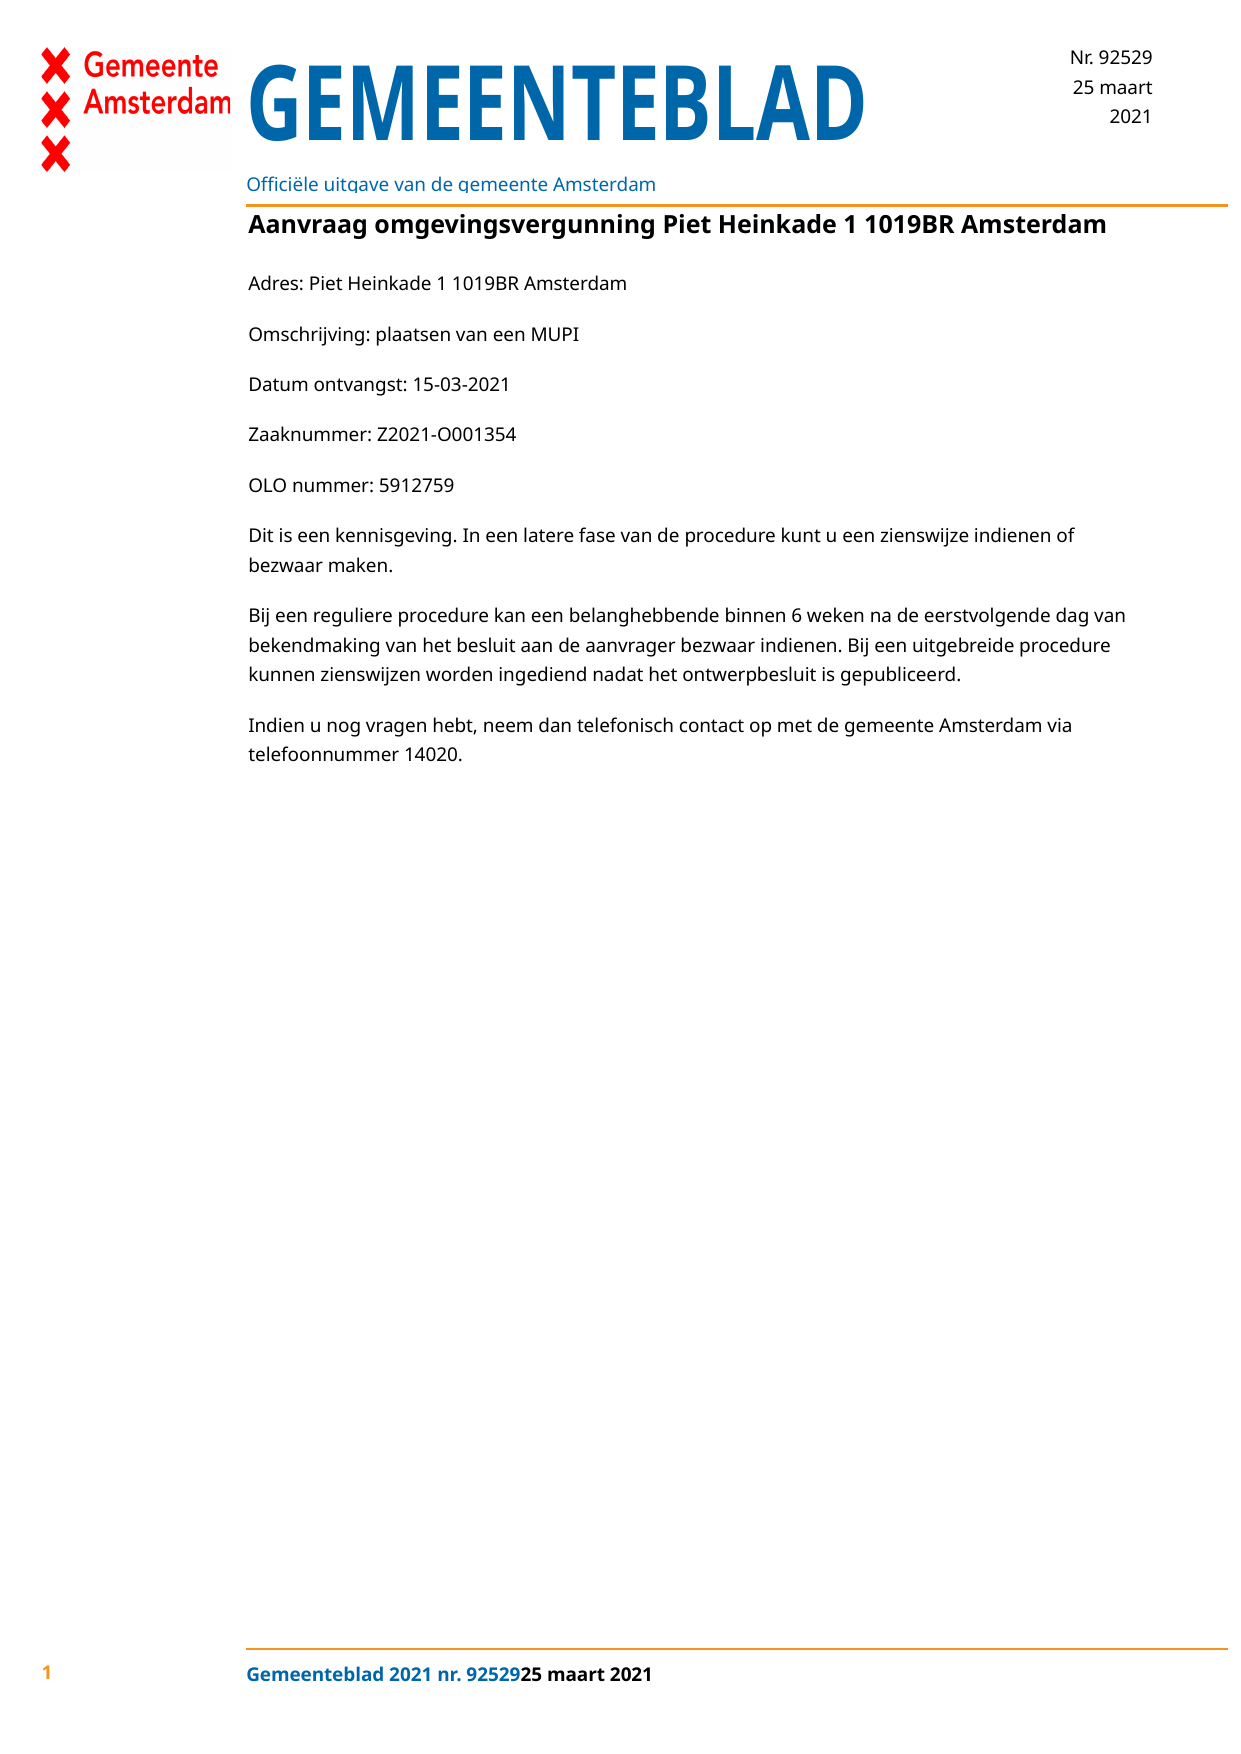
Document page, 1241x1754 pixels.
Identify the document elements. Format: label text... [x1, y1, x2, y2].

text Aanvraag omgevingsvergunning Piet Heinkade 1 1019BR Amsterdam [248, 207, 1152, 241]
text Dit is een kennisgeving. In een latere fase van de procedure kunt u een zienswijze indienen of bezwaar maken. [248, 522, 1152, 578]
text Bij een reguliere procedure kan een belanghebbende binnen 6 weken na de eerstvolgende dag van bekendmaking van het besluit aan de aanvrager bezwaar indienen. Bij een uitgebreide procedure kunnen zienswijzen worden ingediend nadat het ontwerpbesluit is gepubliceerd. [248, 602, 1152, 687]
text Zaaknummer: Z2021-O001354 [248, 422, 1152, 447]
text Datum ontvangst: 15-03-2021 [248, 371, 1152, 397]
picture [41, 47, 231, 172]
text Indien u nog vragen hebt, neem dan telefonisch contact op met de gemeente Amsterdam via telefoonnummer 14020. [248, 712, 1152, 767]
text Adres: Piet Heinkade 1 1019BR Amsterdam [248, 270, 1152, 296]
text OLO nummer: 5912759 [248, 472, 1152, 498]
text Omschrijving: plaatsen van een MUPI [248, 321, 1152, 346]
